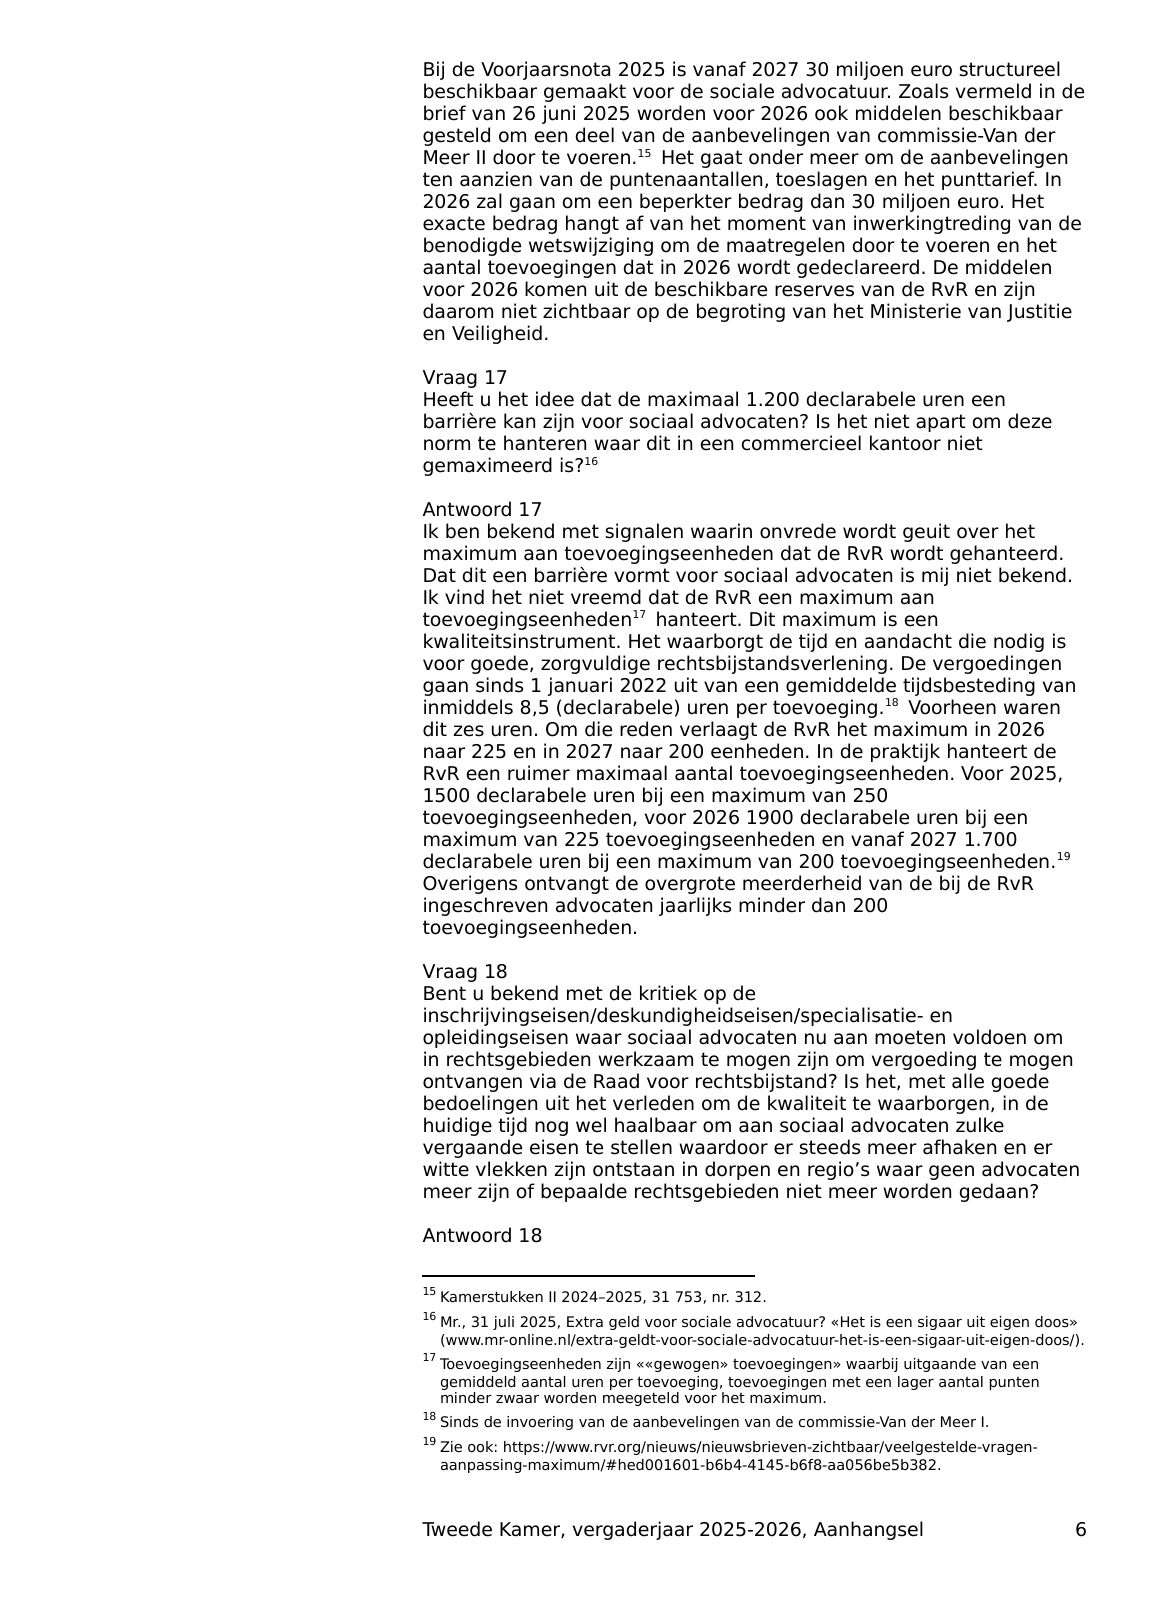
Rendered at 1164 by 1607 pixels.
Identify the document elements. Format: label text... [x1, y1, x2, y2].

text Bent u bekend met de kritiek op de inschrijvingseisen/deskundigheidseisen/specialisatie- en opleidingseisen waar sociaal advocaten nu aan moeten voldoen om in rechtsgebieden werkzaam te mogen zijn om vergoeding te mogen ontvangen via de Raad voor rechtsbijstand? Is het, met alle goede bedoelingen uit het verleden om de kwaliteit te waarborgen, in de huidige tijd nog wel haalbaar om aan sociaal advocaten zulke vergaande eisen te stellen waardoor er steeds meer afhaken en er witte vlekken zijn ontstaan in dorpen en regio’s waar geen advocaten meer zijn of bepaalde rechtsgebieden niet meer worden gedaan? [422, 983, 1087, 1203]
text Ik ben bekend met signalen waarin onvrede wordt geuit over het maximum aan toevoegingseenheden dat de RvR wordt gehanteerd. Dat dit een barrière vormt voor sociaal advocaten is mij niet bekend. [422, 521, 1087, 587]
text Antwoord 17 [422, 499, 1087, 521]
text Kamerstukken II 2024–2025, 31 753, nr. 312. [422, 1285, 1087, 1307]
text Zie ook: https://www.rvr.org/nieuws/nieuwsbrieven-zichtbaar/veelgestelde-vragen-aanpassing-maximum/#hed001601-b6b4-4145-b6f8-aa056be5b382. [422, 1435, 1087, 1474]
text Mr., 31 juli 2025, Extra geld voor sociale advocatuur? «Het is een sigaar uit eigen doos» (www.mr-online.nl/extra-geldt-voor-sociale-advocatuur-het-is-een-sigaar-uit-eigen-doos/). [422, 1310, 1087, 1349]
text Vraag 17 [422, 367, 1087, 389]
text Ik vind het niet vreemd dat de RvR een maximum aan toevoegingseenheden hanteert. Dit maximum is een kwaliteitsinstrument. Het waarborgt de tijd en aandacht die nodig is voor goede, zorgvuldige rechtsbijstandsverlening. De vergoedingen gaan sinds 1 januari 2022 uit van een gemiddelde tijdsbesteding van inmiddels 8,5 (declarabele) uren per toevoeging. Voorheen waren dit zes uren. Om die reden verlaagt de RvR het maximum in 2026 naar 225 en in 2027 naar 200 eenheden. In de praktijk hanteert de RvR een ruimer maximaal aantal toevoegingseenheden. Voor 2025, 1500 declarabele uren bij een maximum van 250 toevoegingseenheden, voor 2026 1900 declarabele uren bij een maximum van 225 toevoegingseenheden en vanaf 2027 1.700 declarabele uren bij een maximum van 200 toevoegingseenheden. Overigens ontvangt de overgrote meerderheid van de bij de RvR ingeschreven advocaten jaarlijks minder dan 200 toevoegingseenheden. [422, 587, 1087, 939]
text Toevoegingseenheden zijn ««gewogen» toevoegingen» waarbij uitgaande van een gemiddeld aantal uren per toevoeging, toevoegingen met een lager aantal punten minder zwaar worden meegeteld voor het maximum. [422, 1352, 1087, 1407]
text Heeft u het idee dat de maximaal 1.200 declarabele uren een barrière kan zijn voor sociaal advocaten? Is het niet apart om deze norm te hanteren waar dit in een commercieel kantoor niet gemaximeerd is? [422, 389, 1087, 477]
text Bij de Voorjaarsnota 2025 is vanaf 2027 30 miljoen euro structureel beschikbaar gemaakt voor de sociale advocatuur. Zoals vermeld in de brief van 26 juni 2025 worden voor 2026 ook middelen beschikbaar gesteld om een deel van de aanbevelingen van commissie-Van der Meer II door te voeren. Het gaat onder meer om de aanbevelingen ten aanzien van de puntenaantallen, toeslagen en het punttarief. In 2026 zal gaan om een beperkter bedrag dan 30 miljoen euro. Het exacte bedrag hangt af van het moment van inwerkingtreding van de benodigde wetswijziging om de maatregelen door te voeren en het aantal toevoegingen dat in 2026 wordt gedeclareerd. De middelen voor 2026 komen uit de beschikbare reserves van de RvR en zijn daarom niet zichtbaar op de begroting van het Ministerie van Justitie en Veiligheid. [422, 59, 1087, 345]
text Antwoord 18 [422, 1225, 1087, 1247]
text Sinds de invoering van de aanbevelingen van de commissie-Van der Meer I. [422, 1410, 1087, 1432]
text Vraag 18 [422, 961, 1087, 983]
